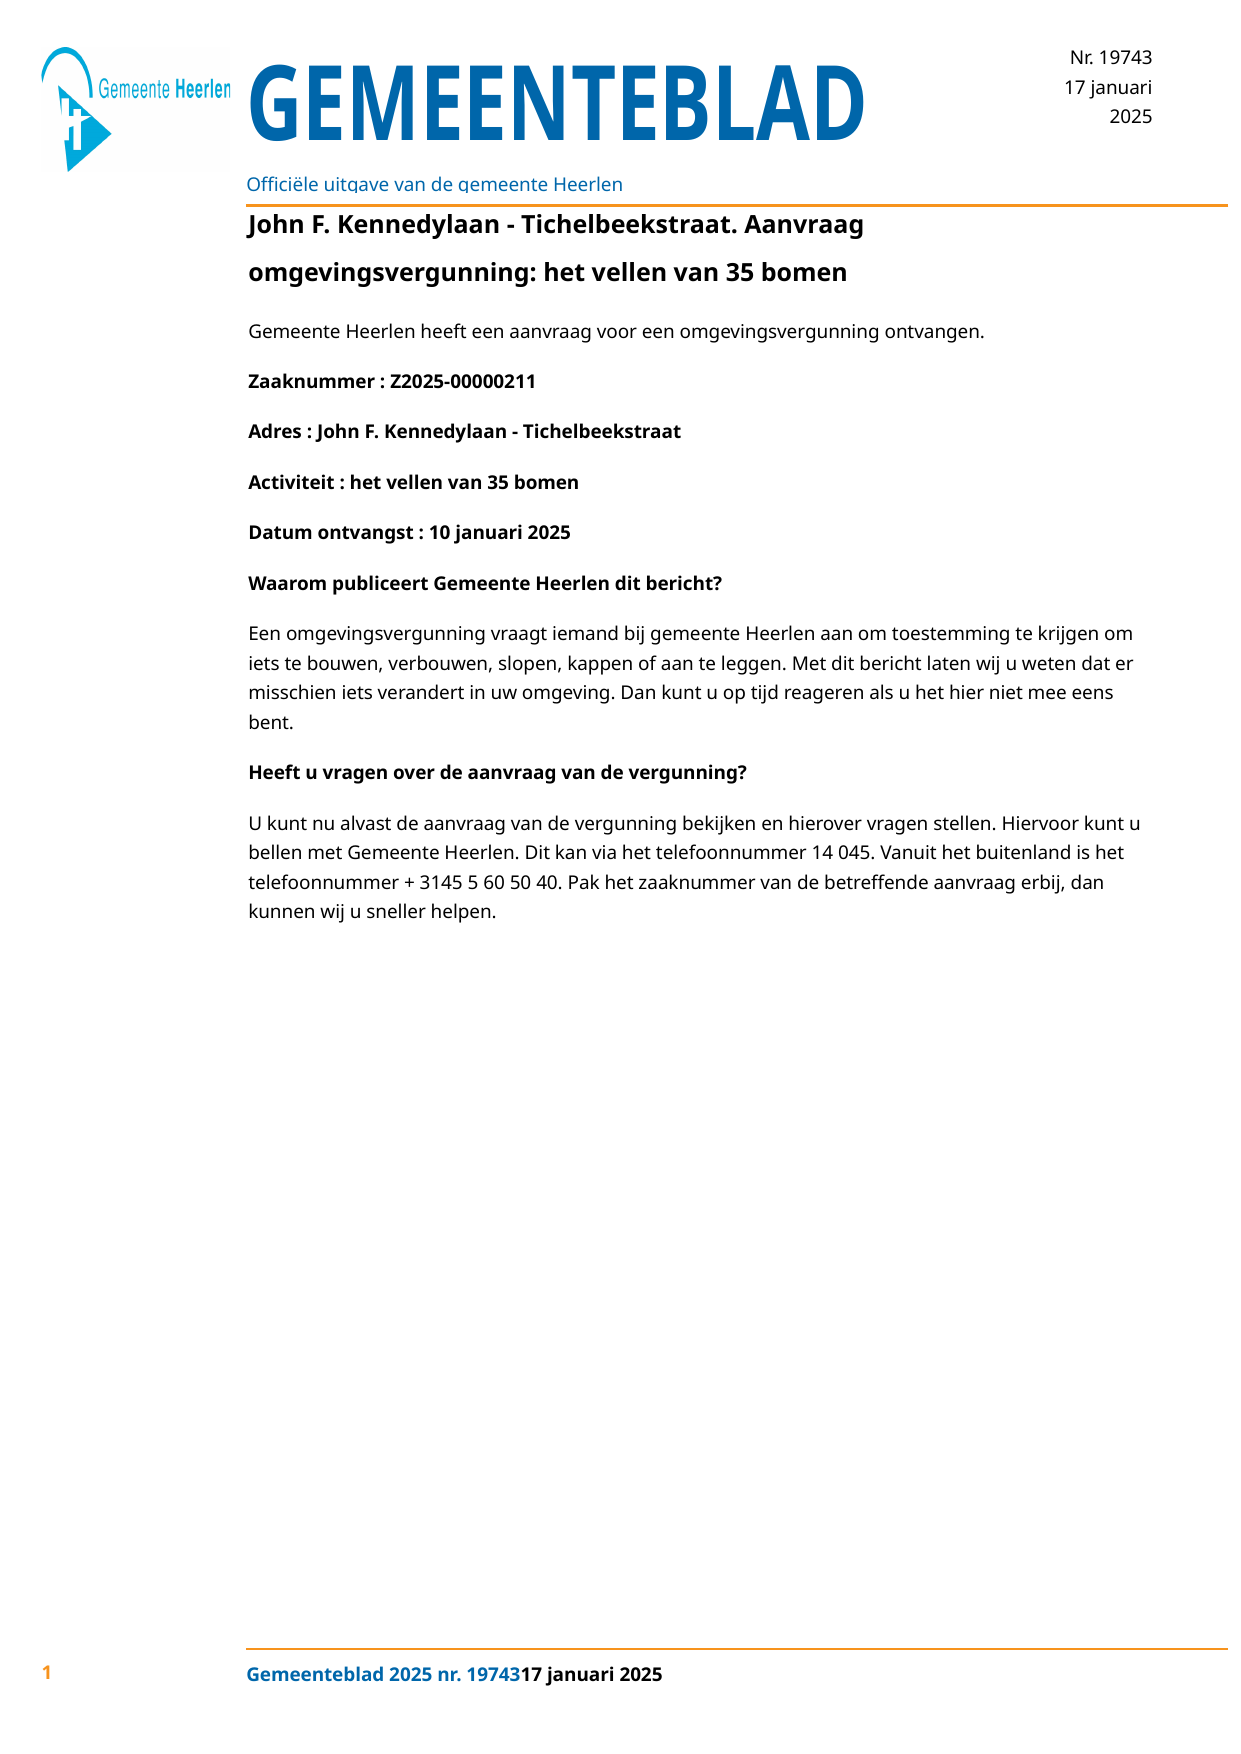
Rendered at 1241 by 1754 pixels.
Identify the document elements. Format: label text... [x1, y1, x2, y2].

picture [41, 47, 59, 70]
text Zaaknummer : Z2025-00000211 [248, 368, 1152, 394]
text Adres : John F. Kennedylaan - Tichelbeekstraat [248, 419, 1152, 444]
text Gemeente Heerlen heeft een aanvraag voor een omgevingsvergunning ontvangen. [248, 318, 1152, 344]
text John F. Kennedylaan - Tichelbeekstraat. Aanvraag omgevingsvergunning: het vellen van 35 bomen [248, 207, 1152, 288]
text Een omgevingsvergunning vraagt iemand bij gemeente Heerlen aan om toestemming te krijgen om iets te bouwen, verbouwen, slopen, kappen of aan te leggen. Met dit bericht laten wij u weten dat er misschien iets verandert in uw omgeving. Dan kunt u op tijd reageren als u het hier niet mee eens bent. [248, 620, 1152, 735]
text Waarom publiceert Gemeente Heerlen dit bericht? [248, 570, 1152, 596]
picture [41, 47, 231, 172]
text Activiteit : het vellen van 35 bomen [248, 469, 1152, 495]
text U kunt nu alvast de aanvraag van de vergunning bekijken en hierover vragen stellen. Hiervoor kunt u bellen met Gemeente Heerlen. Dit kan via het telefoonnummer 14 045. Vanuit het buitenland is het telefoonnummer + 3145 5 60 50 40. Pak het zaaknummer van de betreffende aanvraag erbij, dan kunnen wij u sneller helpen. [248, 810, 1152, 924]
text Datum ontvangst : 10 januari 2025 [248, 519, 1152, 545]
text Heeft u vragen over de aanvraag van de vergunning? [248, 759, 1152, 785]
